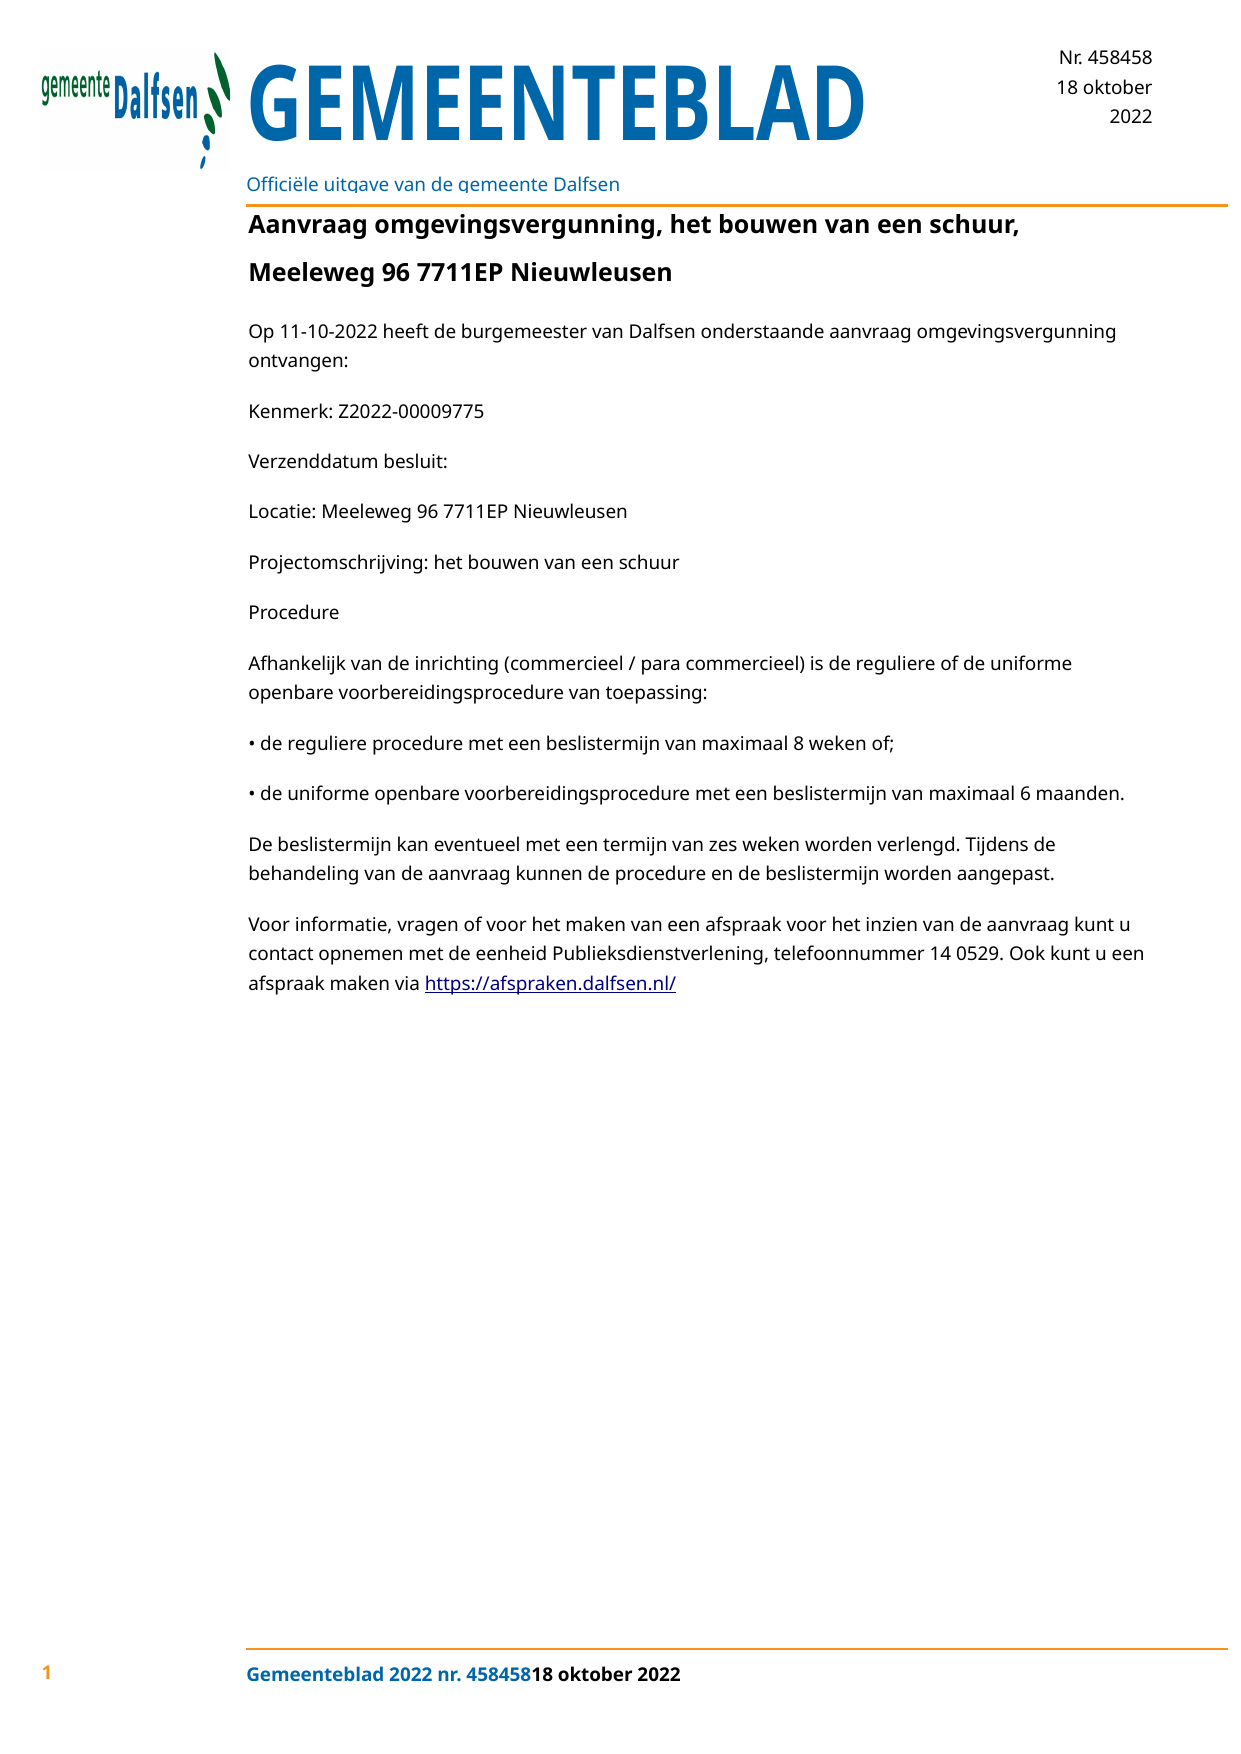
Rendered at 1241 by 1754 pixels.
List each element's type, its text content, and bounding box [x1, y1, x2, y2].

text • de uniforme openbare voorbereidingsprocedure met een beslistermijn van maximaal 6 maanden. [248, 780, 1152, 806]
picture [41, 47, 231, 172]
text Aanvraag omgevingsvergunning, het bouwen van een schuur, Meeleweg 96 7711EP Nieuwleusen [248, 207, 1152, 288]
text Kenmerk: Z2022-00009775 [248, 398, 1152, 424]
text Projectomschrijving: het bouwen van een schuur [248, 549, 1152, 575]
text Procedure [248, 599, 1152, 625]
text Afhankelijk van de inrichting (commercieel / para commercieel) is de reguliere of de uniforme openbare voorbereidingsprocedure van toepassing: [248, 650, 1152, 705]
text Voor informatie, vragen of voor het maken van een afspraak voor het inzien van de aanvraag kunt u contact opnemen met de eenheid Publieksdienstverlening, telefoonnummer 14 0529. Ook kunt u een afspraak maken via https://afspraken.dalfsen.nl/ [248, 911, 1152, 996]
text Op 11-10-2022 heeft de burgemeester van Dalfsen onderstaande aanvraag omgevingsvergunning ontvangen: [248, 318, 1152, 373]
text • de reguliere procedure met een beslistermijn van maximaal 8 weken of; [248, 730, 1152, 756]
text De beslistermijn kan eventueel met een termijn van zes weken worden verlengd. Tijdens de behandeling van de aanvraag kunnen de procedure en de beslistermijn worden aangepast. [248, 831, 1152, 886]
text Verzenddatum besluit: [248, 448, 1152, 474]
text Locatie: Meeleweg 96 7711EP Nieuwleusen [248, 499, 1152, 524]
